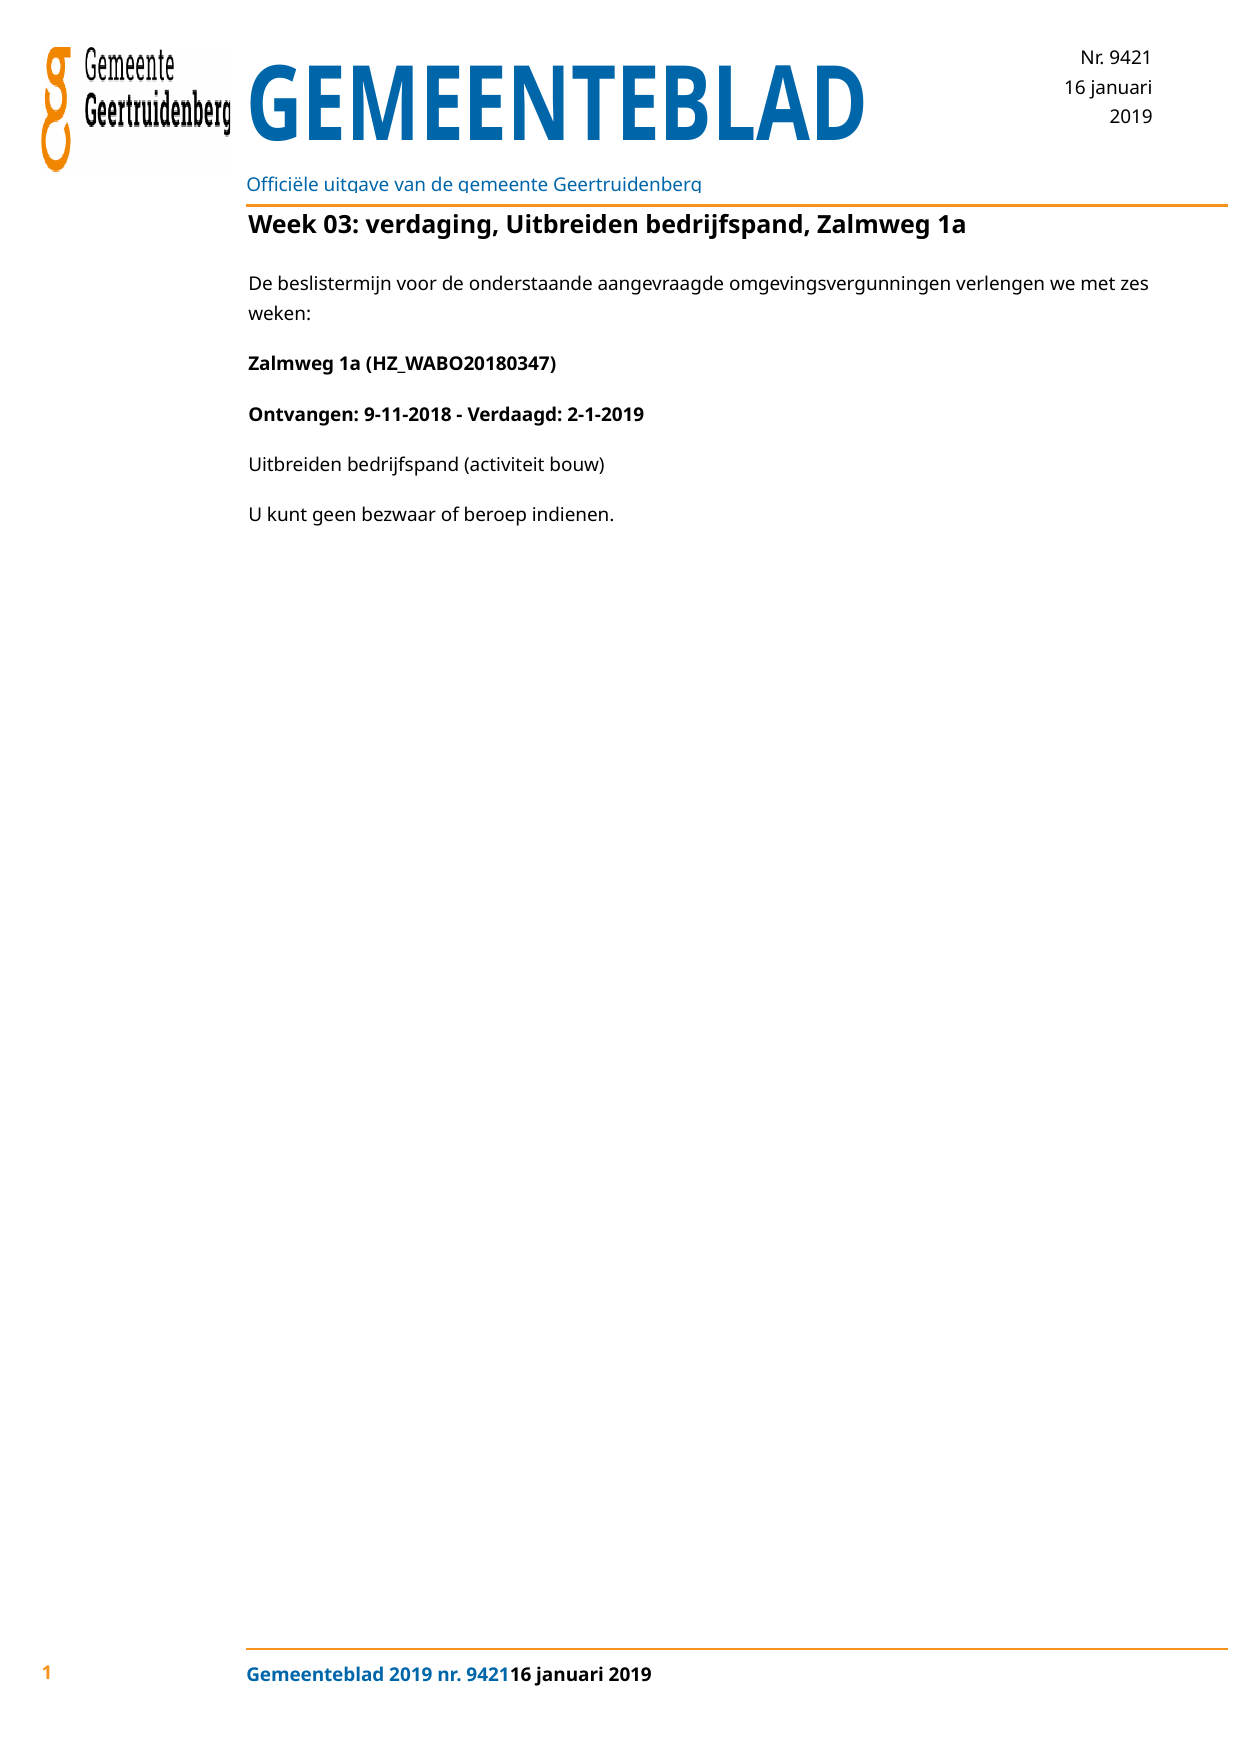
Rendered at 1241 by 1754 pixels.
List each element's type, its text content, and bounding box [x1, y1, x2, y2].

text De beslistermijn voor de onderstaande aangevraagde omgevingsvergunningen verlengen we met zes weken: [248, 270, 1152, 326]
text Ontvangen: 9-11-2018 - Verdaagd: 2-1-2019 [248, 401, 1152, 426]
text Uitbreiden bedrijfspand (activiteit bouw) [248, 451, 1152, 477]
text Zalmweg 1a (HZ_WABO20180347) [248, 350, 1152, 376]
text Week 03: verdaging, Uitbreiden bedrijfspand, Zalmweg 1a [248, 207, 1152, 241]
text U kunt geen bezwaar of beroep indienen. [248, 502, 1152, 527]
picture [41, 47, 231, 172]
